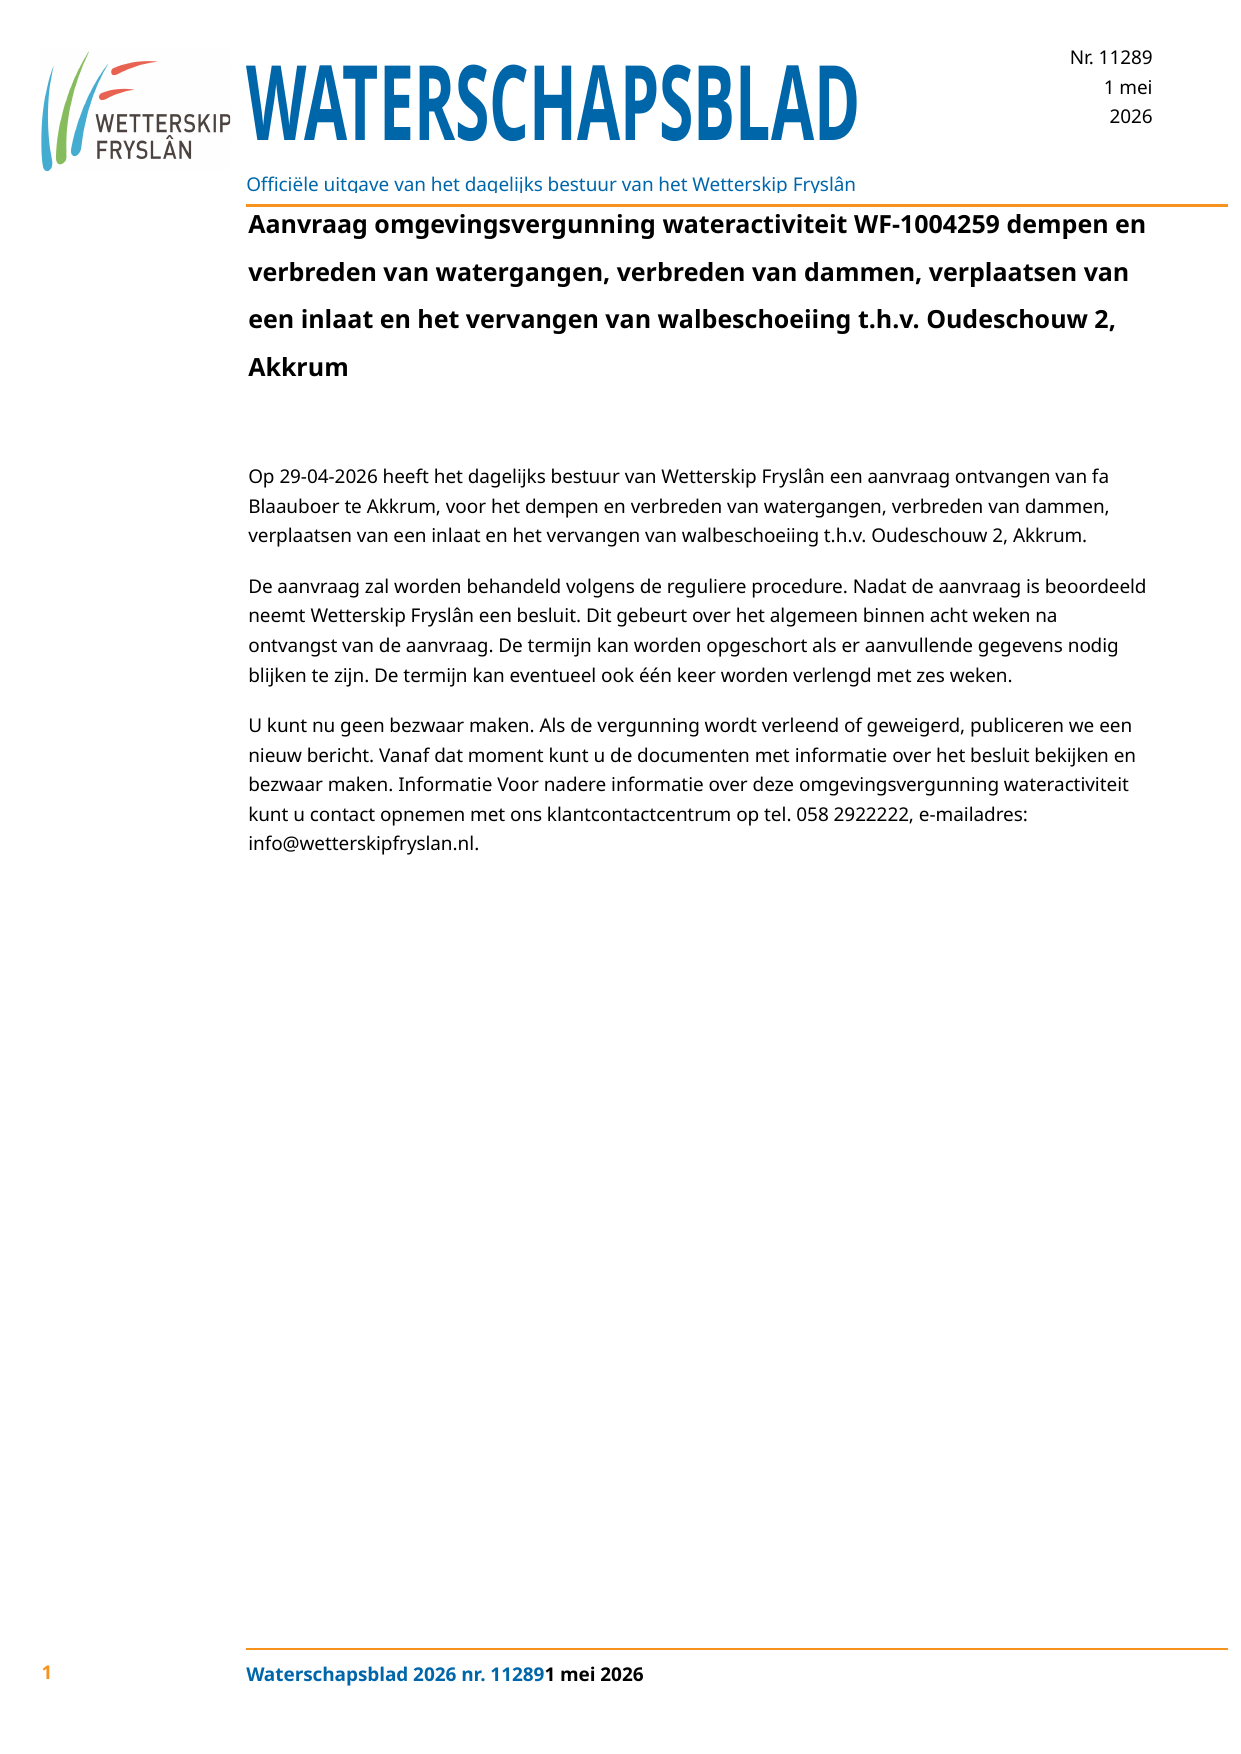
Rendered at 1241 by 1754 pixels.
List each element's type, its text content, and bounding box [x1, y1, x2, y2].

text U kunt nu geen bezwaar maken. Als de vergunning wordt verleend of geweigerd, publiceren we een nieuw bericht. Vanaf dat moment kunt u de documenten met informatie over het besluit bekijken en bezwaar maken. Informatie Voor nadere informatie over deze omgevingsvergunning wateractiviteit kunt u contact opnemen met ons klantcontactcentrum op tel. 058 2922222, e-mailadres: info@wetterskipfryslan.nl. [248, 712, 1152, 856]
text Aanvraag omgevingsvergunning wateractiviteit WF-1004259 dempen en verbreden van watergangen, verbreden van dammen, verplaatsen van een inlaat en het vervangen van walbeschoeiing t.h.v. Oudeschouw 2, Akkrum [248, 207, 1152, 384]
text De aanvraag zal worden behandeld volgens de reguliere procedure. Nadat de aanvraag is beoordeeld neemt Wetterskip Fryslân een besluit. Dit gebeurt over het algemeen binnen acht weken na ontvangst van de aanvraag. De termijn kan worden opgeschort als er aanvullende gegevens nodig blijken te zijn. De termijn kan eventueel ook één keer worden verlengd met zes weken. [248, 573, 1152, 688]
picture [41, 47, 231, 172]
text Op 29-04-2026 heeft het dagelijks bestuur van Wetterskip Fryslân een aanvraag ontvangen van fa Blaauboer te Akkrum, voor het dempen en verbreden van watergangen, verbreden van dammen, verplaatsen van een inlaat en het vervangen van walbeschoeiing t.h.v. Oudeschouw 2, Akkrum. [248, 463, 1152, 548]
